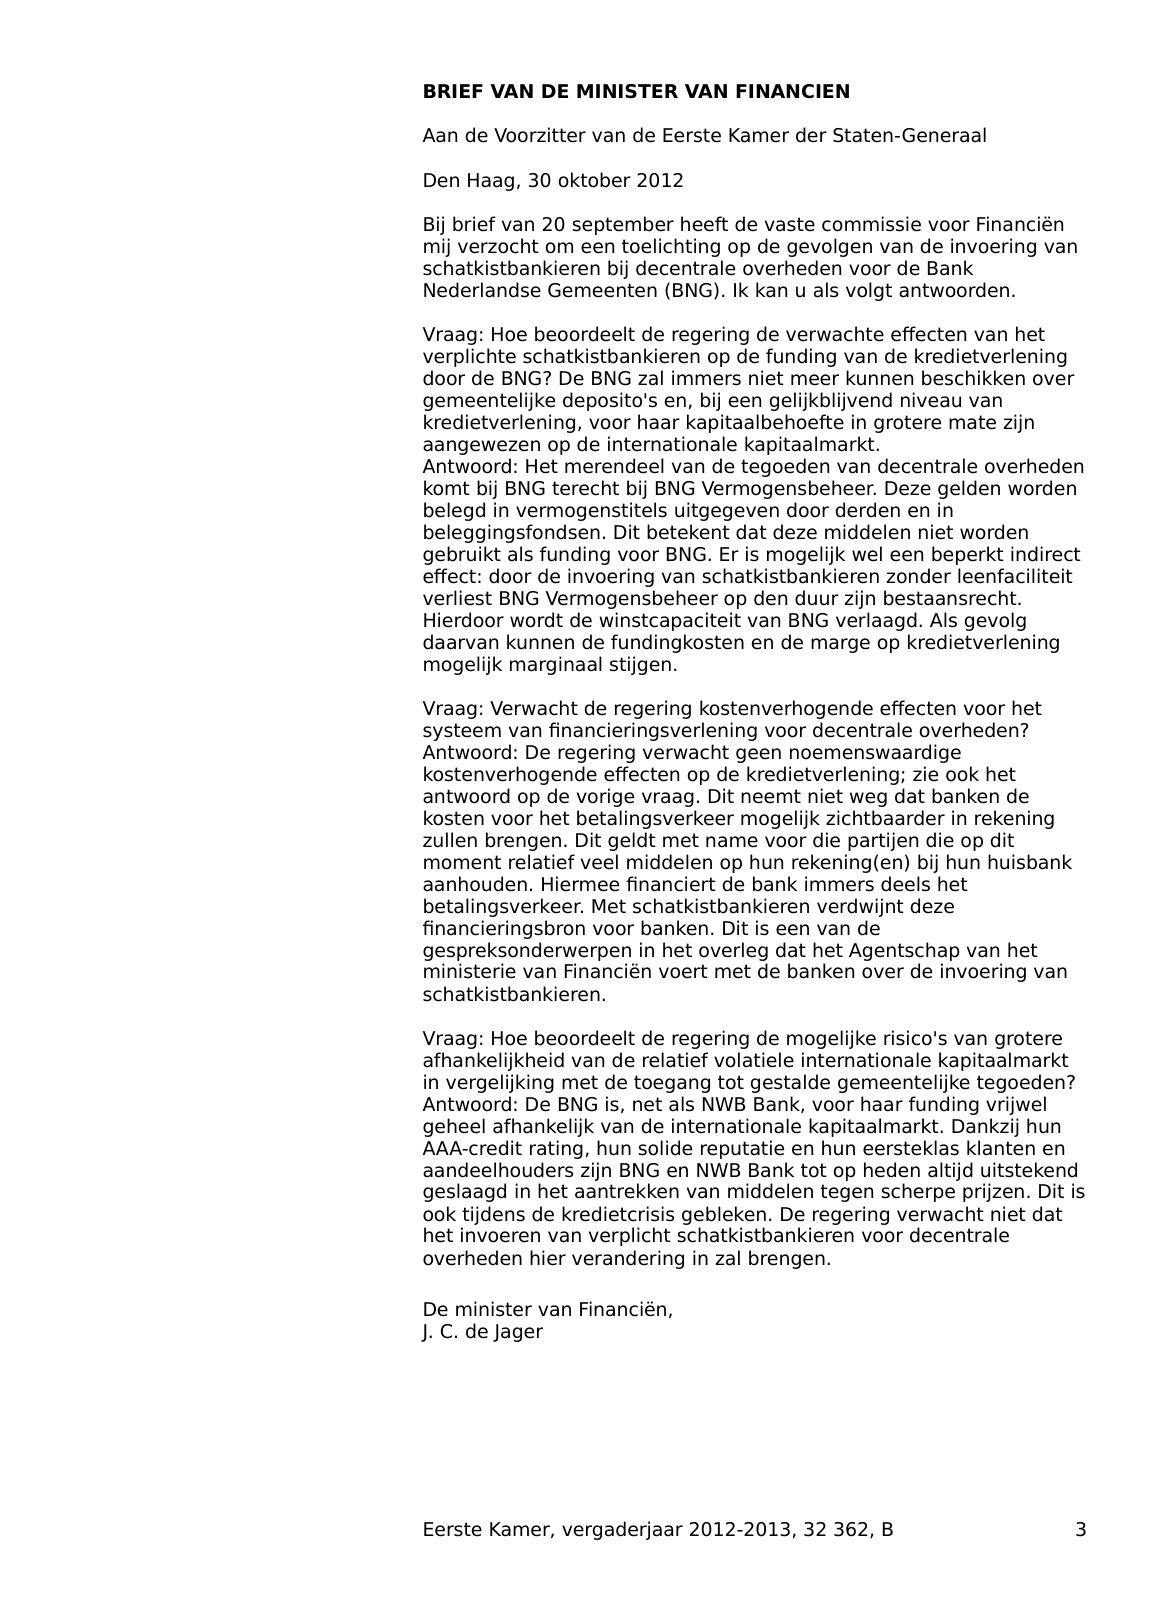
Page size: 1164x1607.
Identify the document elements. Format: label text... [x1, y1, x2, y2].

text Aan de Voorzitter van de Eerste Kamer der Staten-Generaal [422, 125, 1087, 147]
text Antwoord: De regering verwacht geen noemenswaardige kostenverhogende effecten op de kredietverlening; zie ook het antwoord op de vorige vraag. Dit neemt niet weg dat banken de kosten voor het betalingsverkeer mogelijk zichtbaarder in rekening zullen brengen. Dit geldt met name voor die partijen die op dit moment relatief veel middelen op hun rekening(en) bij hun huisbank aanhouden. Hiermee financiert de bank immers deels het betalingsverkeer. Met schatkistbankieren verdwijnt deze financieringsbron voor banken. Dit is een van de gespreksonderwerpen in het overleg dat het Agentschap van het ministerie van Financiën voert met de banken over de invoering van schatkistbankieren. [422, 742, 1087, 1005]
text Vraag: Hoe beoordeelt de regering de verwachte effecten van het verplichte schatkistbankieren op de funding van de kredietverlening door de BNG? De BNG zal immers niet meer kunnen beschikken over gemeentelijke deposito's en, bij een gelijkblijvend niveau van kredietverlening, voor haar kapitaalbehoefte in grotere mate zijn aangewezen op de internationale kapitaalmarkt. [422, 324, 1087, 456]
text Vraag: Hoe beoordeelt de regering de mogelijke risico's van grotere afhankelijkheid van de relatief volatiele internationale kapitaalmarkt in vergelijking met de toegang tot gestalde gemeentelijke tegoeden? [422, 1028, 1087, 1093]
text Vraag: Verwacht de regering kostenverhogende effecten voor het systeem van financieringsverlening voor decentrale overheden? [422, 698, 1087, 742]
text Antwoord: De BNG is, net als NWB Bank, voor haar funding vrijwel geheel afhankelijk van de internationale kapitaalmarkt. Dankzij hun AAA-credit rating, hun solide reputatie en hun eersteklas klanten en aandeelhouders zijn BNG en NWB Bank tot op heden altijd uitstekend geslaagd in het aantrekken van middelen tegen scherpe prijzen. Dit is ook tijdens de kredietcrisis gebleken. De regering verwacht niet dat het invoeren van verplicht schatkistbankieren voor decentrale overheden hier verandering in zal brengen. [422, 1093, 1087, 1269]
text Antwoord: Het merendeel van de tegoeden van decentrale overheden komt bij BNG terecht bij BNG Vermogensbeheer. Deze gelden worden belegd in vermogenstitels uitgegeven door derden en in beleggingsfondsen. Dit betekent dat deze middelen niet worden gebruikt als funding voor BNG. Er is mogelijk wel een beperkt indirect effect: door de invoering van schatkistbankieren zonder leenfaciliteit verliest BNG Vermogensbeheer op den duur zijn bestaansrecht. Hierdoor wordt de winstcapaciteit van BNG verlaagd. Als gevolg daarvan kunnen de fundingkosten en de marge op kredietverlening mogelijk marginaal stijgen. [422, 456, 1087, 676]
text Den Haag, 30 oktober 2012 [422, 169, 1087, 192]
text Bij brief van 20 september heeft de vaste commissie voor Financiën mij verzocht om een toelichting op de gevolgen van de invoering van schatkistbankieren bij decentrale overheden voor de Bank Nederlandse Gemeenten (BNG). Ik kan u als volgt antwoorden. [422, 214, 1087, 302]
subtitle BRIEF VAN DE MINISTER VAN FINANCIEN [422, 81, 1087, 103]
text De minister van Financiën, J. C. de Jager [422, 1299, 1087, 1343]
